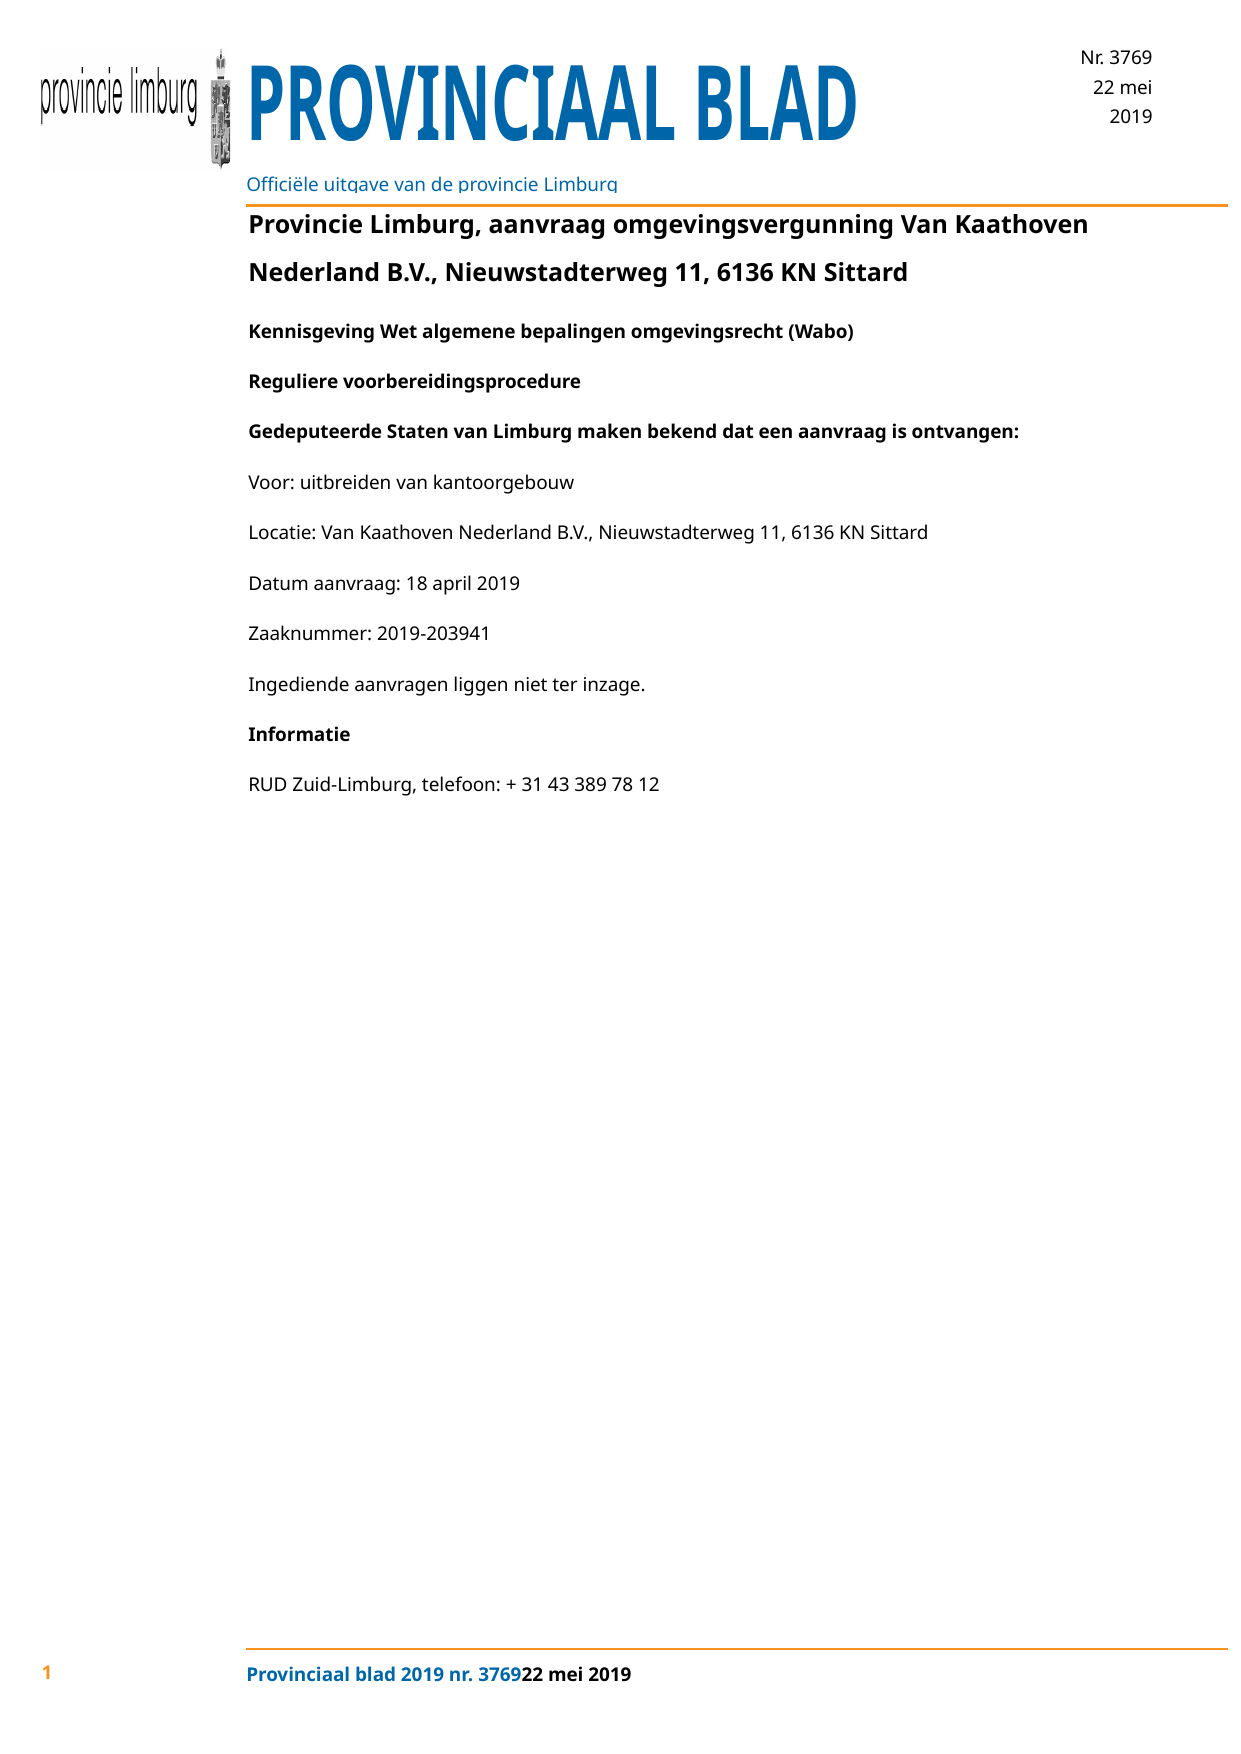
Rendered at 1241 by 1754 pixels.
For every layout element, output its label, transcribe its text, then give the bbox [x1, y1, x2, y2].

text Reguliere voorbereidingsprocedure [248, 368, 1152, 394]
text Provincie Limburg, aanvraag omgevingsvergunning Van Kaathoven Nederland B.V., Nieuwstadterweg 11, 6136 KN Sittard [248, 207, 1152, 288]
text Ingediende aanvragen liggen niet ter inzage. [248, 671, 1152, 697]
text Kennisgeving Wet algemene bepalingen omgevingsrecht (Wabo) [248, 318, 1152, 344]
text Informatie [248, 721, 1152, 747]
text Zaaknummer: 2019-203941 [248, 620, 1152, 646]
text RUD Zuid-Limburg, telefoon: + 31 43 389 78 12 [248, 772, 1152, 797]
text Gedeputeerde Staten van Limburg maken bekend dat een aanvraag is ontvangen: [248, 419, 1152, 444]
picture [41, 47, 231, 172]
text Voor: uitbreiden van kantoorgebouw [248, 469, 1152, 495]
text Datum aanvraag: 18 april 2019 [248, 570, 1152, 596]
text Locatie: Van Kaathoven Nederland B.V., Nieuwstadterweg 11, 6136 KN Sittard [248, 519, 1152, 545]
